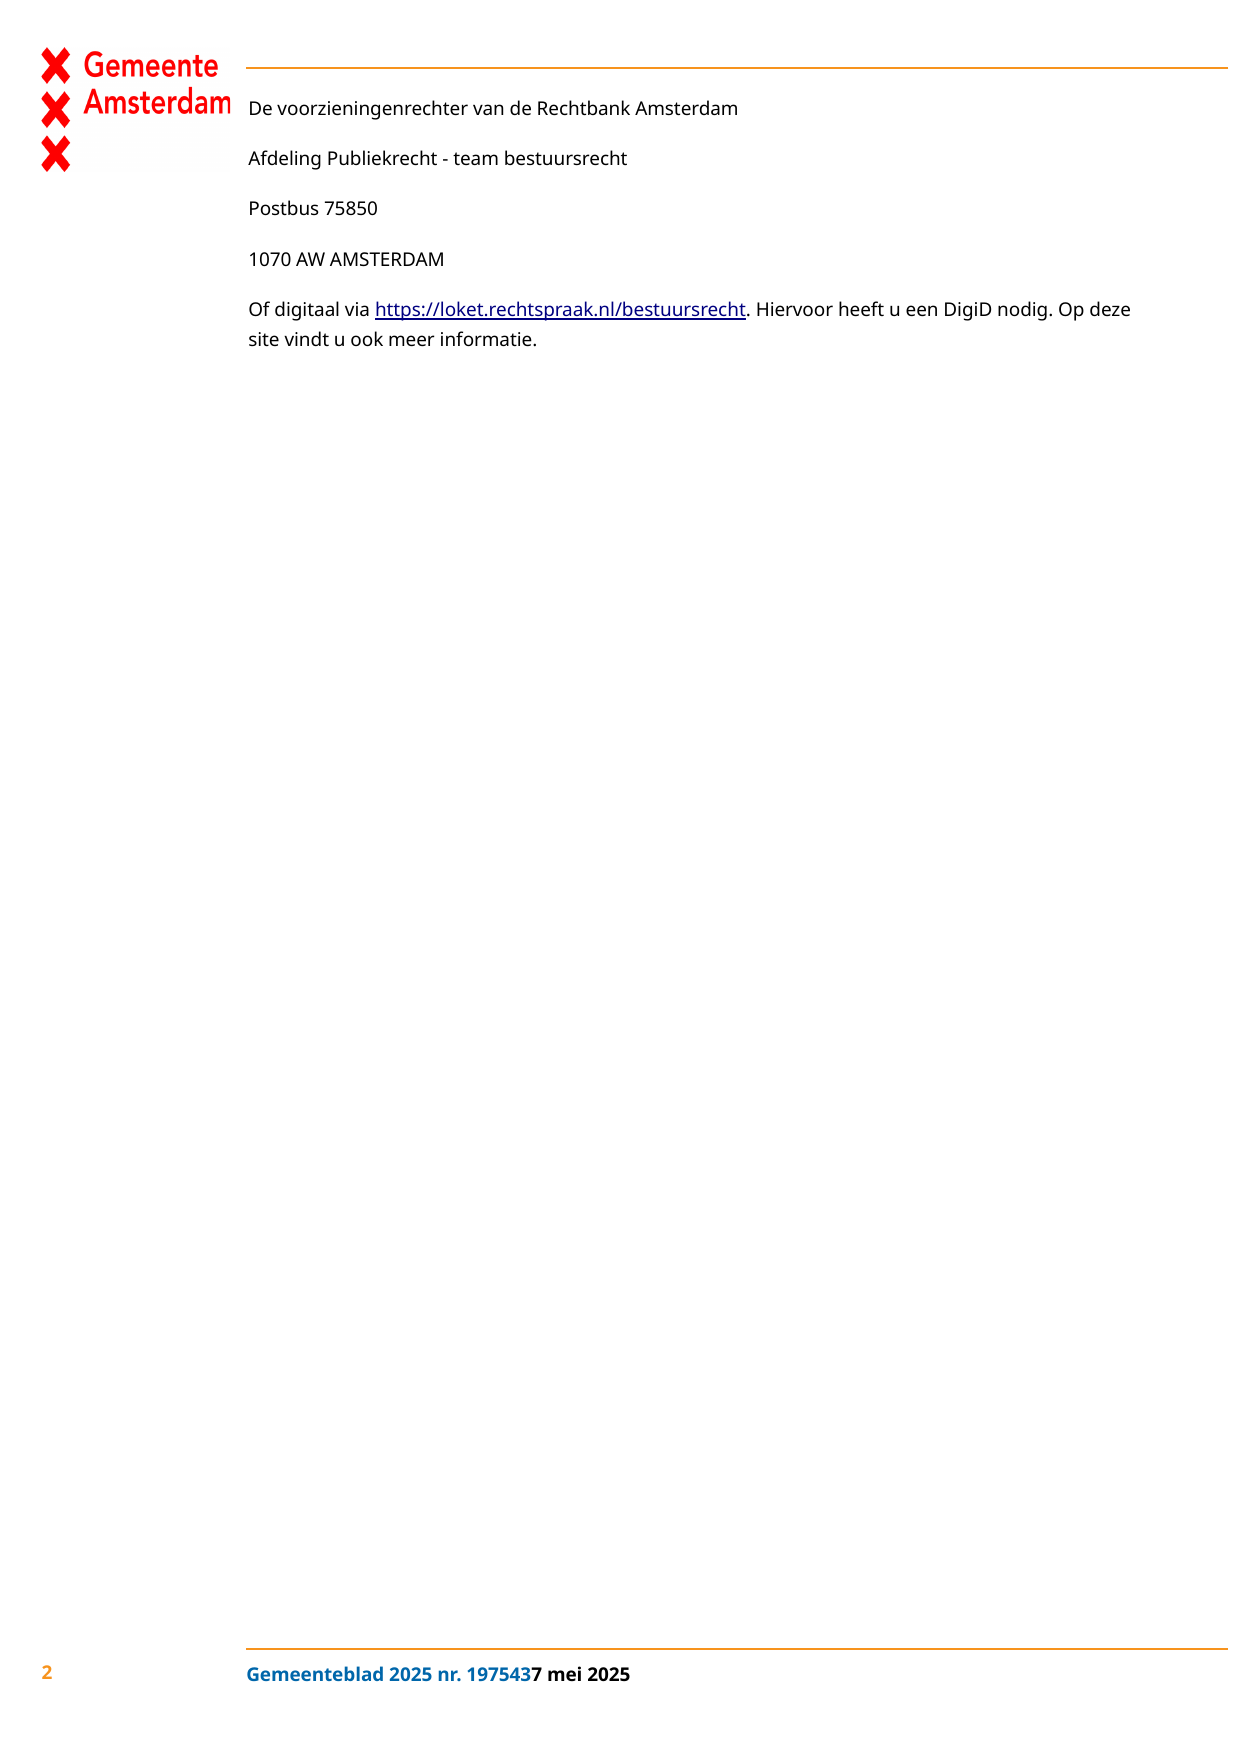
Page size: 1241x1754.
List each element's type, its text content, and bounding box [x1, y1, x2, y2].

text Postbus 75850 [248, 196, 1152, 221]
picture [41, 47, 231, 172]
text 1070 AW AMSTERDAM [248, 246, 1152, 272]
text Of digitaal via https://loket.rechtspraak.nl/bestuursrecht. Hiervoor heeft u een DigiD nodig. Op deze site vindt u ook meer informatie. [248, 296, 1152, 352]
text De voorzieningenrechter van de Rechtbank Amsterdam [248, 95, 1152, 121]
text Afdeling Publiekrecht - team bestuursrecht [248, 145, 1152, 171]
